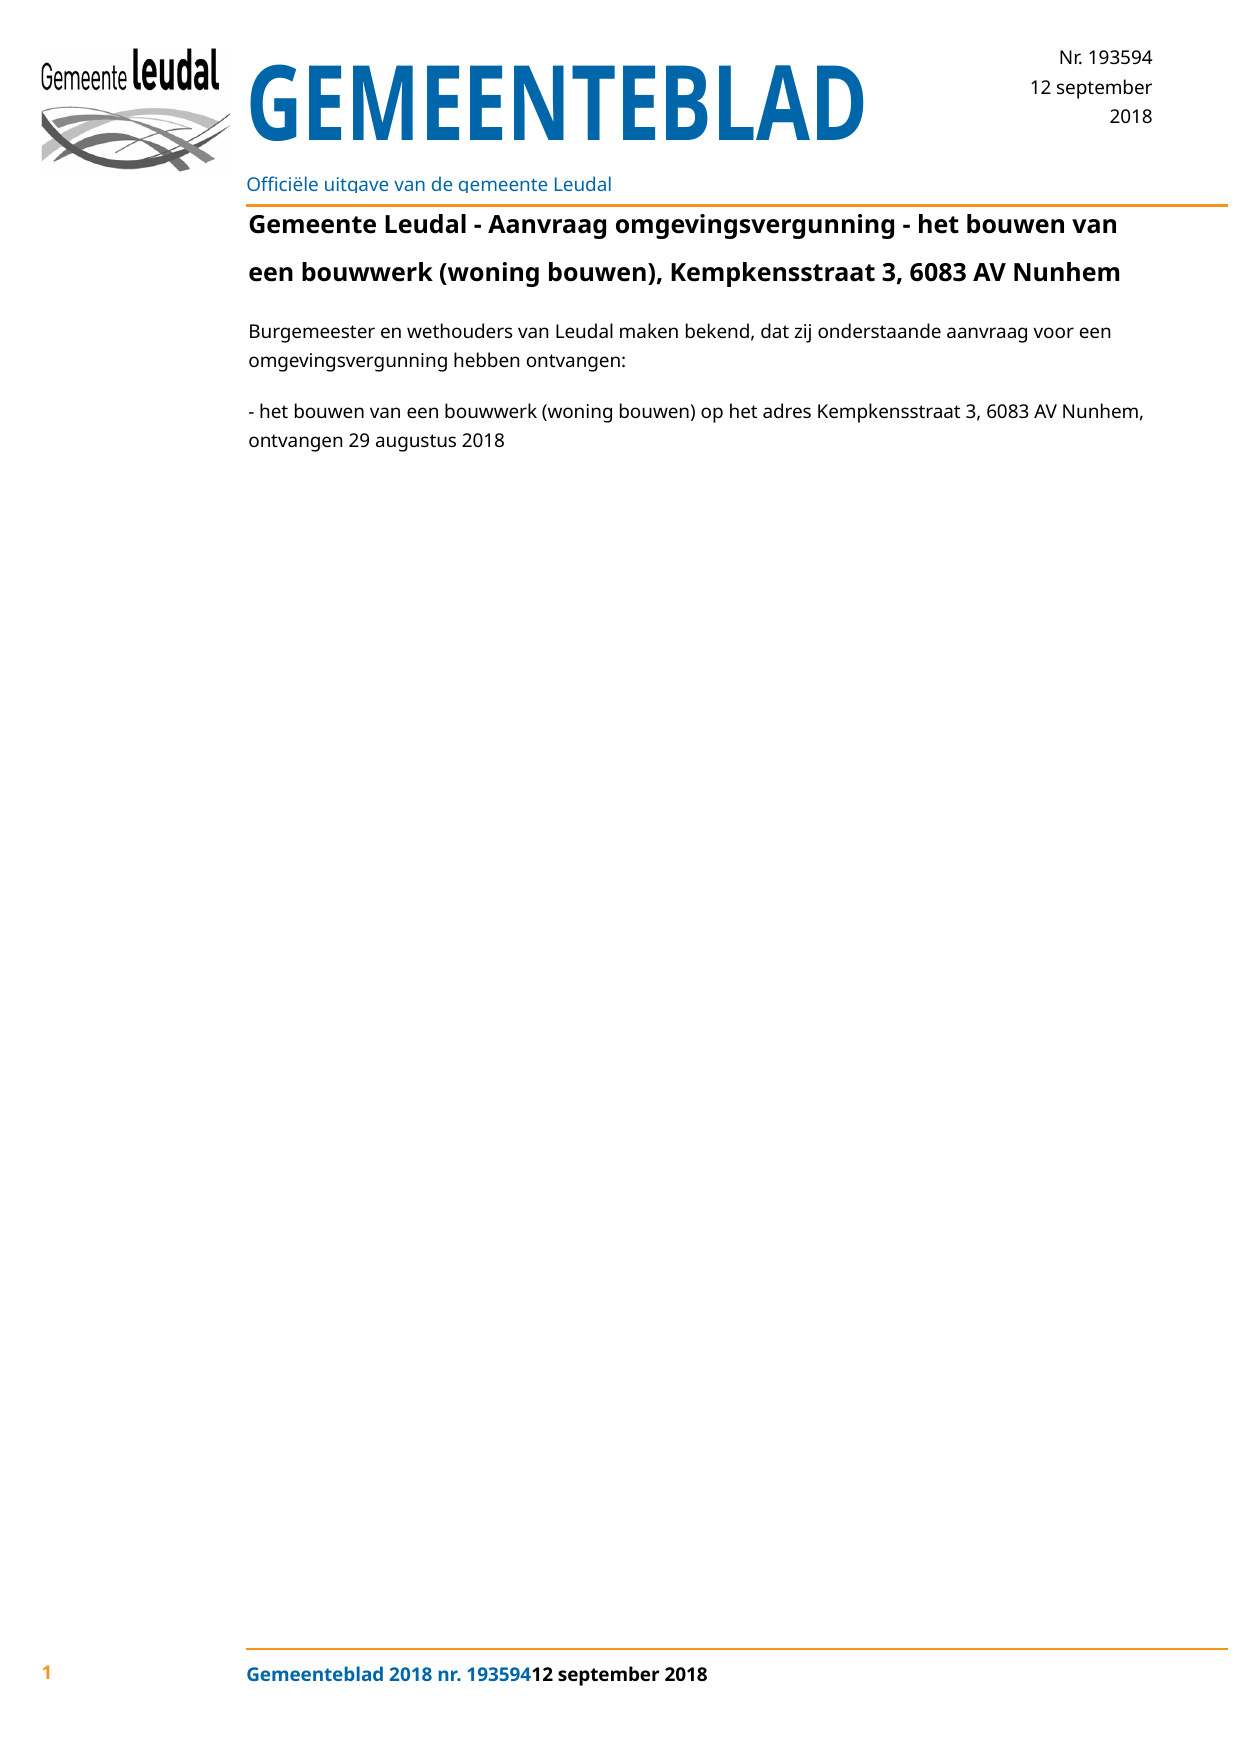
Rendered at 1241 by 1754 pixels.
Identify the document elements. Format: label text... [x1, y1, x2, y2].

picture [41, 47, 231, 172]
text Gemeente Leudal - Aanvraag omgevingsvergunning - het bouwen van een bouwwerk (woning bouwen), Kempkensstraat 3, 6083 AV Nunhem [248, 207, 1152, 288]
text - het bouwen van een bouwwerk (woning bouwen) op het adres Kempkensstraat 3, 6083 AV Nunhem, ontvangen 29 augustus 2018 [248, 398, 1152, 453]
text Burgemeester en wethouders van Leudal maken bekend, dat zij onderstaande aanvraag voor een omgevingsvergunning hebben ontvangen: [248, 318, 1152, 373]
